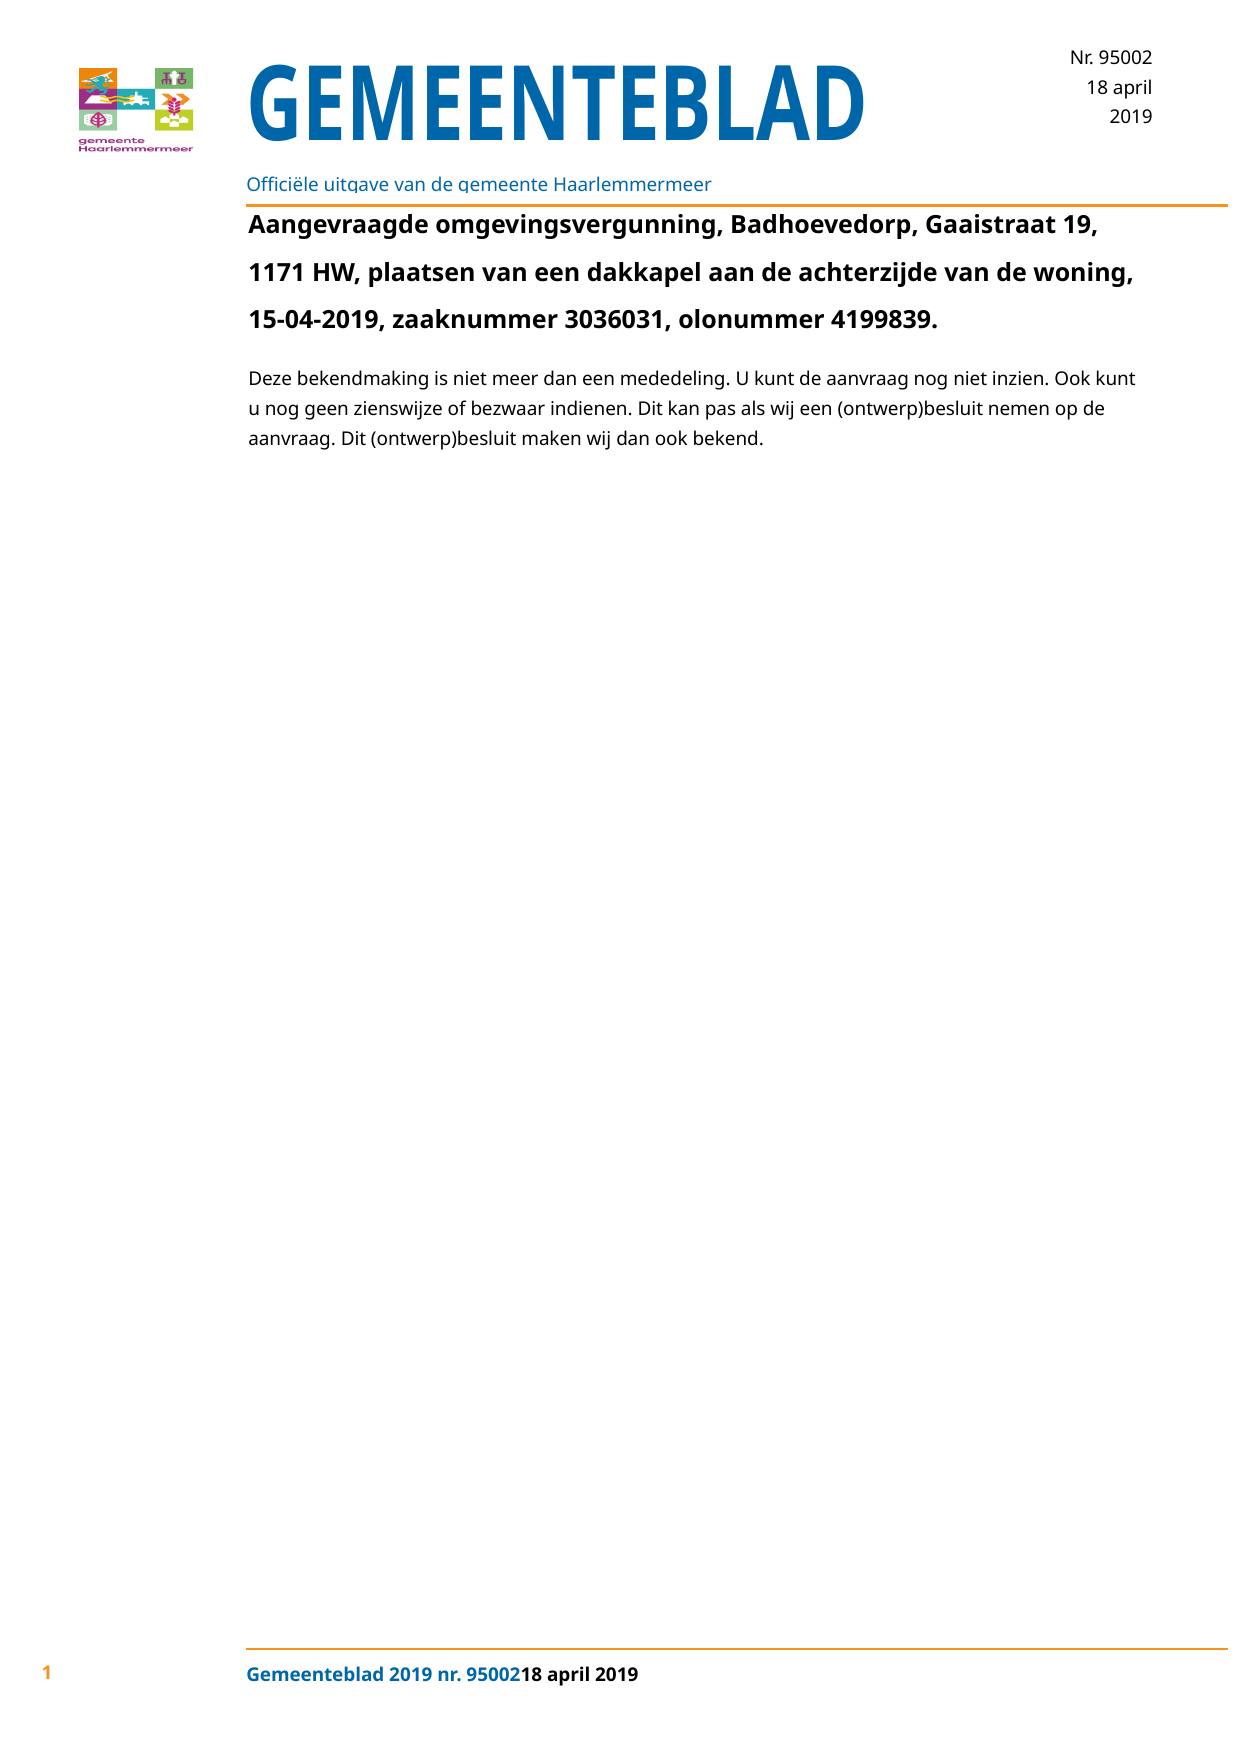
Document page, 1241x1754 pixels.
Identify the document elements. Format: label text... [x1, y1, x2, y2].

picture [41, 47, 231, 172]
text Aangevraagde omgevingsvergunning, Badhoevedorp, Gaaistraat 19, 1171 HW, plaatsen van een dakkapel aan de achterzijde van de woning, 15-04-2019, zaaknummer 3036031, olonummer 4199839. [248, 207, 1152, 336]
text Deze bekendmaking is niet meer dan een mededeling. U kunt de aanvraag nog niet inzien. Ook kunt u nog geen zienswijze of bezwaar indienen. Dit kan pas als wij een (ontwerp)besluit nemen op de aanvraag. Dit (ontwerp)besluit maken wij dan ook bekend. [248, 366, 1152, 450]
